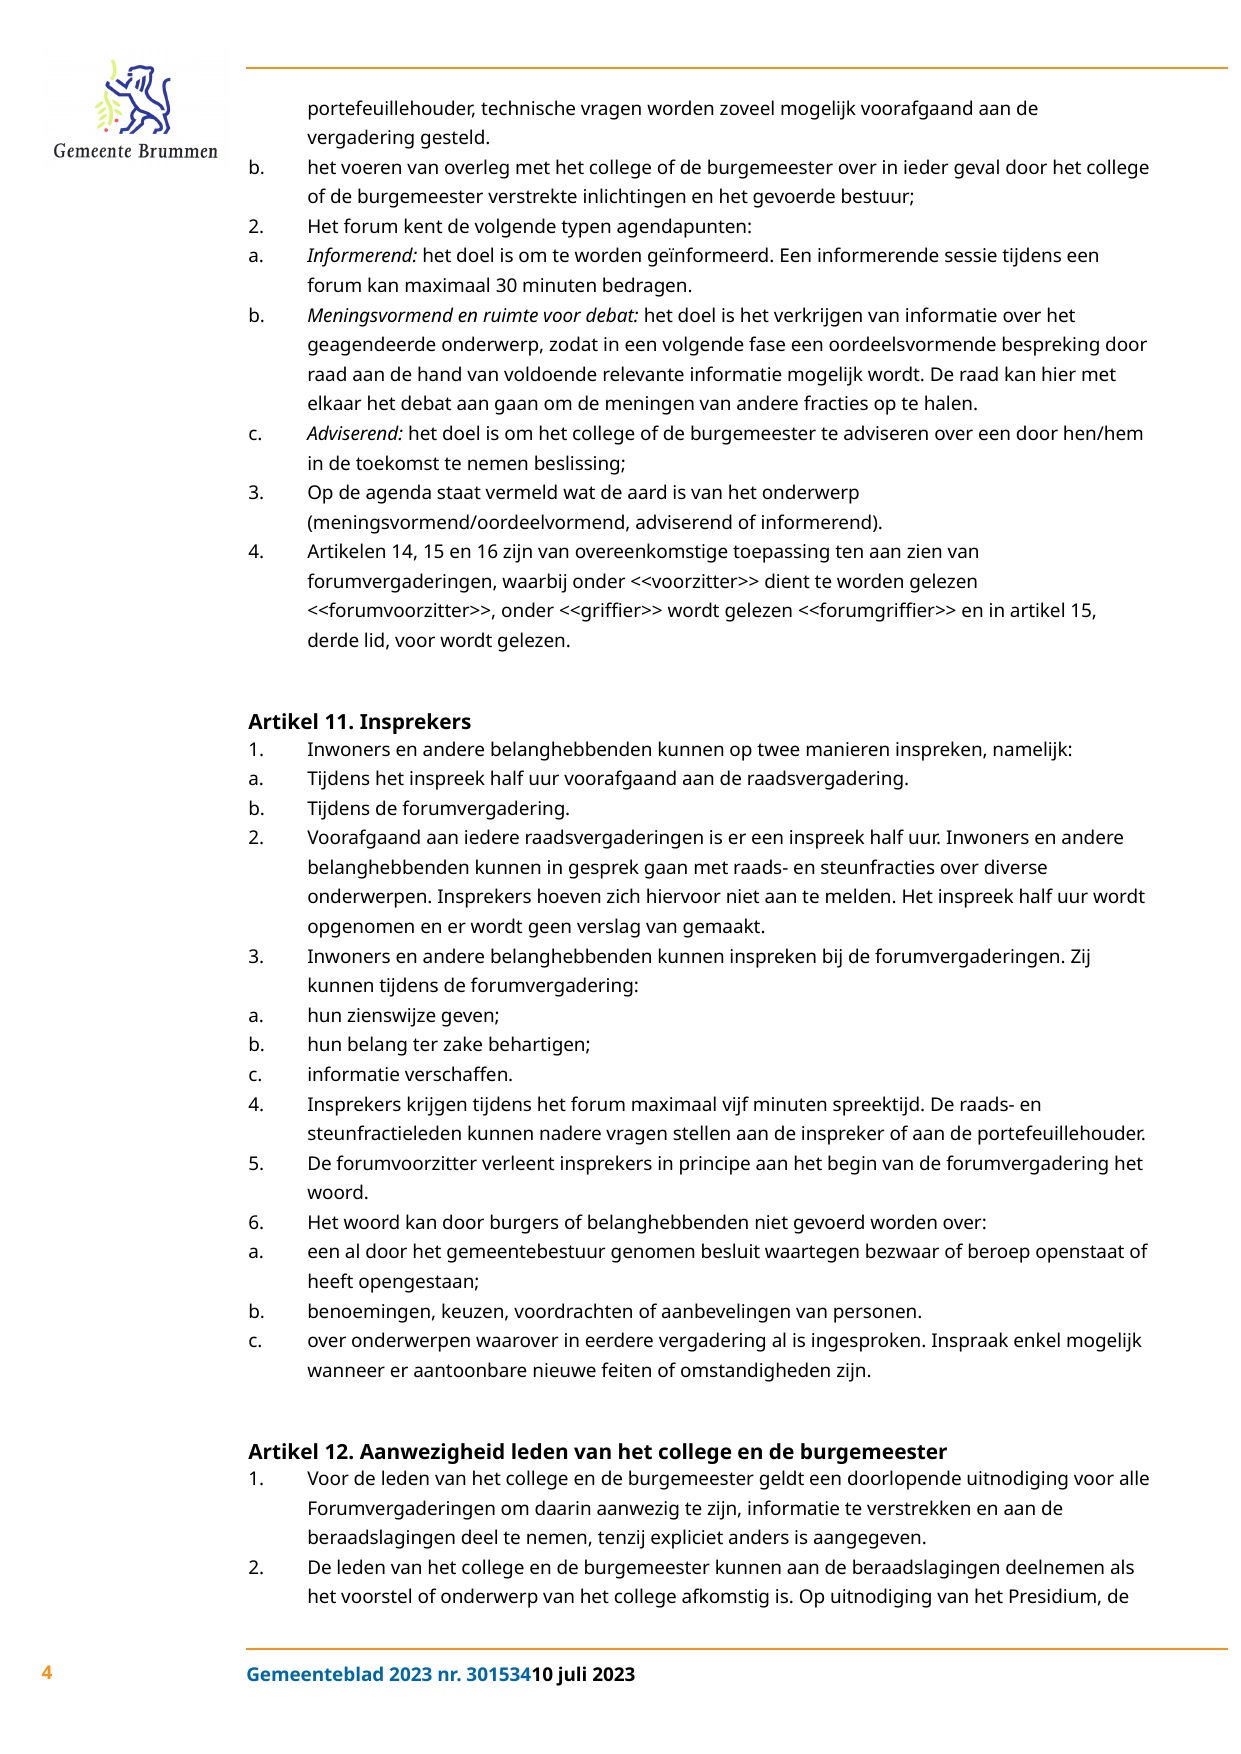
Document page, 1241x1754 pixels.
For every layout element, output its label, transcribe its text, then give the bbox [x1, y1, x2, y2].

list het voeren van overleg met het college of de burgemeester over in ieder geval door het college of de burgemeester verstrekte inlichtingen en het gevoerde bestuur; [248, 154, 1152, 209]
list Inwoners en andere belanghebbenden kunnen inspreken bij de forumvergaderingen. Zij kunnen tijdens de forumvergadering: [248, 943, 1152, 998]
list Tijdens het inspreek half uur voorafgaand aan de raadsvergadering. [248, 765, 1152, 791]
list over onderwerpen waarover in eerdere vergadering al is ingesproken. Inspraak enkel mogelijk wanneer er aantoonbare nieuwe feiten of omstandigheden zijn. [248, 1327, 1152, 1383]
text Artikel 11. Insprekers [248, 707, 1152, 736]
list benoemingen, keuzen, voordrachten of aanbevelingen van personen. [248, 1298, 1152, 1323]
list hun belang ter zake behartigen; [248, 1032, 1152, 1057]
list Meningsvormend en ruimte voor debat: het doel is het verkrijgen van informatie over het geagendeerde onderwerp, zodat in een volgende fase een oordeelsvormende bespreking door raad aan de hand van voldoende relevante informatie mogelijk wordt. De raad kan hier met elkaar het debat aan gaan om de meningen van andere fracties op te halen. [248, 302, 1152, 416]
list Het woord kan door burgers of belanghebbenden niet gevoerd worden over: [248, 1209, 1152, 1235]
list Artikelen 14, 15 en 16 zijn van overeenkomstige toepassing ten aan zien van forumvergaderingen, waarbij onder <<voorzitter>> dient te worden gelezen <<forumvoorzitter>>, onder <<griffier>> wordt gelezen <<forumgriffier>> en in artikel 15, derde lid, voor wordt gelezen. [248, 538, 1152, 653]
list hun zienswijze geven; [248, 1002, 1152, 1028]
list Insprekers krijgen tijdens het forum maximaal vijf minuten spreektijd. De raads- en steunfractieleden kunnen nadere vragen stellen aan de inspreker of aan de portefeuillehouder. [248, 1091, 1152, 1146]
list een al door het gemeentebestuur genomen besluit waartegen bezwaar of beroep openstaat of heeft opengestaan; [248, 1239, 1152, 1294]
list Het forum kent de volgende typen agendapunten: [248, 213, 1152, 239]
list Voorafgaand aan iedere raadsvergaderingen is er een inspreek half uur. Inwoners en andere belanghebbenden kunnen in gesprek gaan met raads- en steunfracties over diverse onderwerpen. Insprekers hoeven zich hiervoor niet aan te melden. Het inspreek half uur wordt opgenomen en er wordt geen verslag van gemaakt. [248, 824, 1152, 939]
list Adviserend: het doel is om het college of de burgemeester te adviseren over een door hen/hem in de toekomst te nemen beslissing; [248, 420, 1152, 476]
list Informerend: het doel is om te worden geïnformeerd. Een informerende sessie tijdens een forum kan maximaal 30 minuten bedragen. [248, 243, 1152, 298]
list De leden van het college en de burgemeester kunnen aan de beraadslagingen deelnemen als het voorstel of onderwerp van het college afkomstig is. Op uitnodiging van het Presidium, de [248, 1554, 1152, 1609]
list Op de agenda staat vermeld wat de aard is van het onderwerp (meningsvormend/oordeelvormend, adviserend of informerend). [248, 479, 1152, 535]
list Voor de leden van het college en de burgemeester geldt een doorlopende uitnodiging voor alle Forumvergaderingen om daarin aanwezig te zijn, informatie te verstrekken en aan de beraadslagingen deel te nemen, tenzij expliciet anders is aangegeven. [248, 1465, 1152, 1550]
list Inwoners en andere belanghebbenden kunnen op twee manieren inspreken, namelijk: [248, 736, 1152, 761]
list portefeuillehouder, technische vragen worden zoveel mogelijk voorafgaand aan de vergadering gesteld. [248, 95, 1152, 150]
list informatie verschaffen. [248, 1061, 1152, 1087]
list Tijdens de forumvergadering. [248, 795, 1152, 821]
picture [41, 47, 231, 172]
text Artikel 12. Aanwezigheid leden van het college en de burgemeester [248, 1437, 1152, 1465]
list De forumvoorzitter verleent insprekers in principe aan het begin van de forumvergadering het woord. [248, 1150, 1152, 1205]
